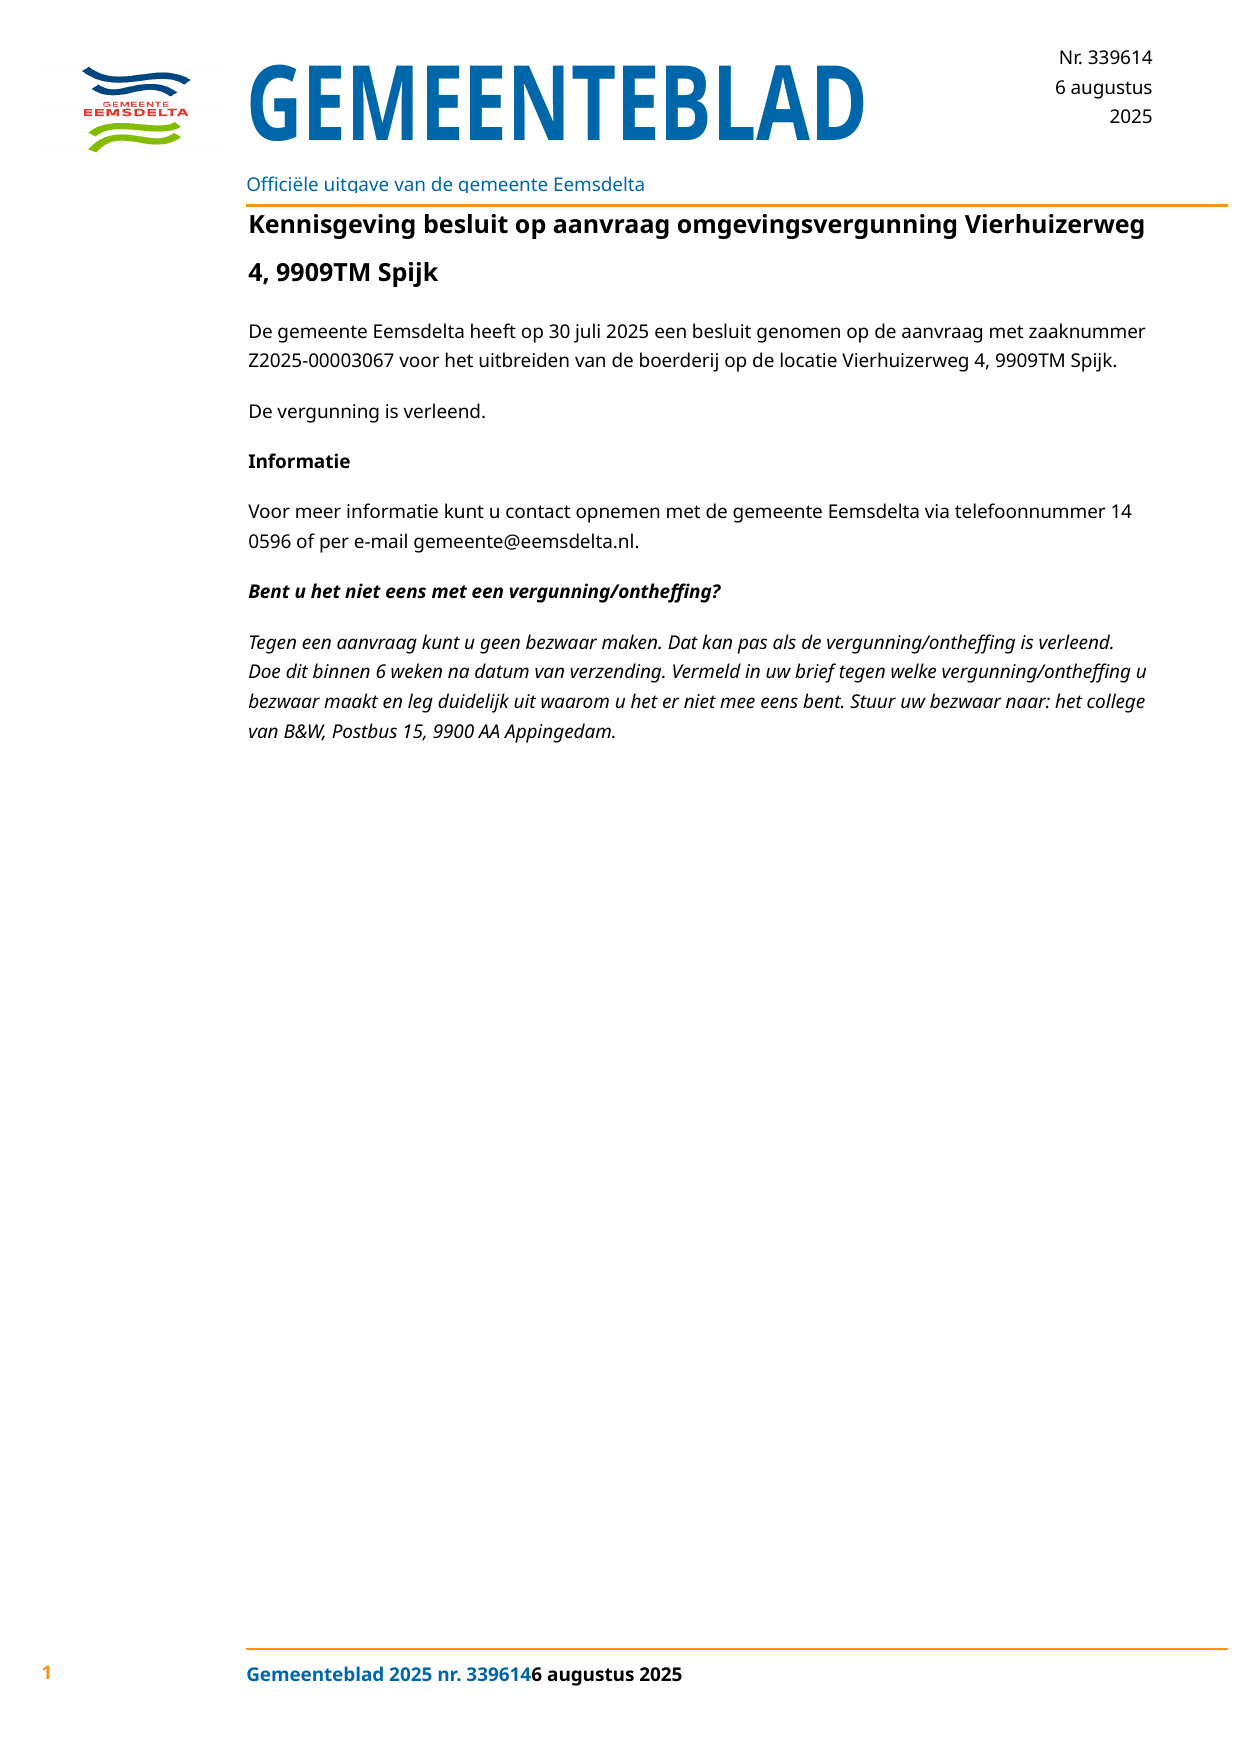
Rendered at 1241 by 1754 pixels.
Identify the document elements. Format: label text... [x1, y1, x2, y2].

text Bent u het niet eens met een vergunning/ontheffing? [248, 579, 1152, 604]
text Informatie [248, 448, 1152, 474]
text De gemeente Eemsdelta heeft op 30 juli 2025 een besluit genomen op de aanvraag met zaaknummer Z2025-00003067 voor het uitbreiden van de boerderij op de locatie Vierhuizerweg 4, 9909TM Spijk. [248, 318, 1152, 373]
text Kennisgeving besluit op aanvraag omgevingsvergunning Vierhuizerweg 4, 9909TM Spijk [248, 207, 1152, 288]
text Tegen een aanvraag kunt u geen bezwaar maken. Dat kan pas als de vergunning/ontheffing is verleend. Doe dit binnen 6 weken na datum van verzending. Vermeld in uw brief tegen welke vergunning/ontheffing u bezwaar maakt en leg duidelijk uit waarom u het er niet mee eens bent. Stuur uw bezwaar naar: het college van B&W, Postbus 15, 9900 AA Appingedam. [248, 629, 1152, 744]
text De vergunning is verleend. [248, 398, 1152, 424]
picture [41, 47, 231, 172]
text Voor meer informatie kunt u contact opnemen met de gemeente Eemsdelta via telefoonnummer 14 0596 of per e-mail gemeente@eemsdelta.nl. [248, 499, 1152, 554]
